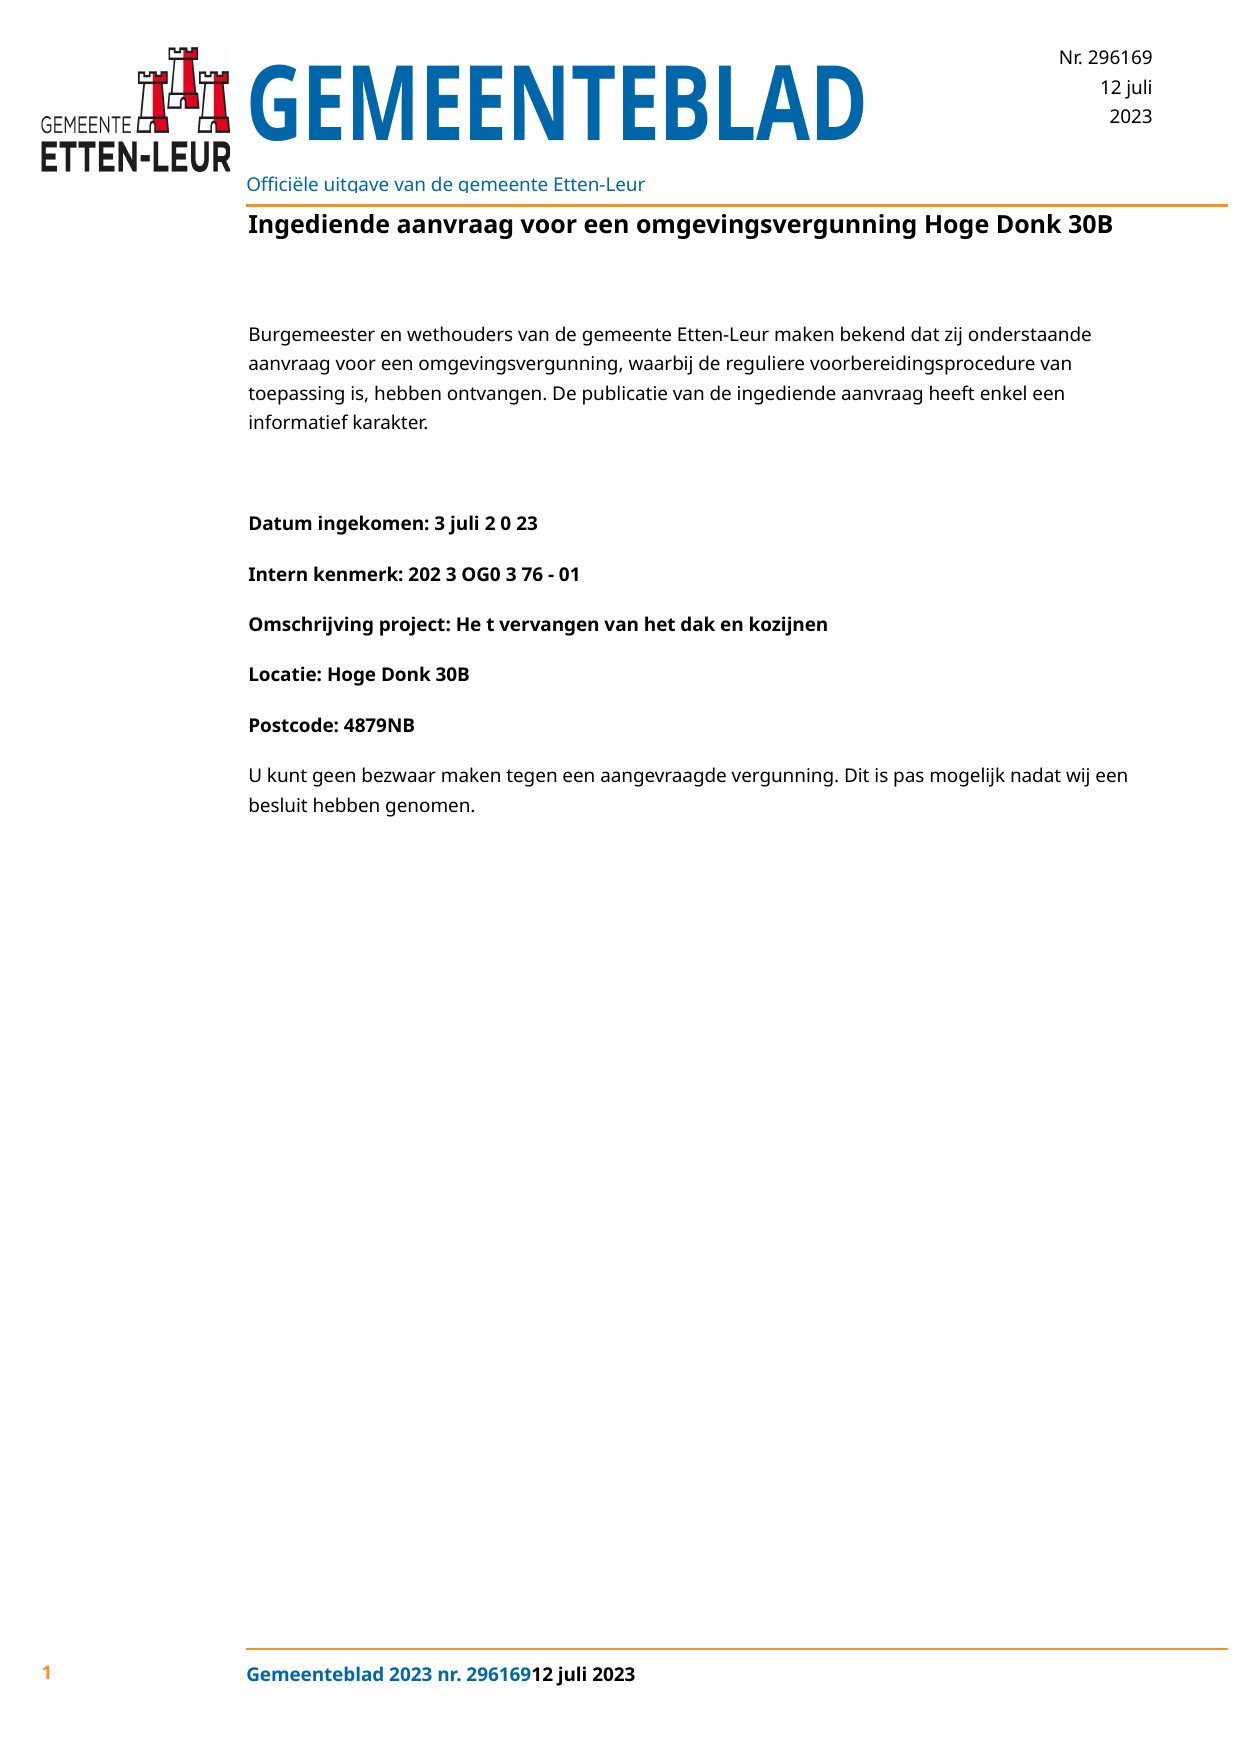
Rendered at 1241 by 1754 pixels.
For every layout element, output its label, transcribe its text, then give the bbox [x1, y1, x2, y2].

text U kunt geen bezwaar maken tegen een aangevraagde vergunning. Dit is pas mogelijk nadat wij een besluit hebben genomen. [248, 762, 1152, 818]
text Postcode: 4879NB [248, 712, 1152, 738]
text Ingediende aanvraag voor een omgevingsvergunning Hoge Donk 30B [248, 207, 1152, 241]
text Locatie: Hoge Donk 30B [248, 662, 1152, 687]
text Burgemeester en wethouders van de gemeente Etten-Leur maken bekend dat zij onderstaande aanvraag voor een omgevingsvergunning, waarbij de reguliere voorbereidingsprocedure van toepassing is, hebben ontvangen. De publicatie van de ingediende aanvraag heeft enkel een informatief karakter. [248, 321, 1152, 435]
picture [41, 47, 231, 172]
text Omschrijving project: He t vervangen van het dak en kozijnen [248, 611, 1152, 637]
text Datum ingekomen: 3 juli 2 0 23 [248, 510, 1152, 536]
text Intern kenmerk: 202 3 OG0 3 76 - 01 [248, 561, 1152, 586]
